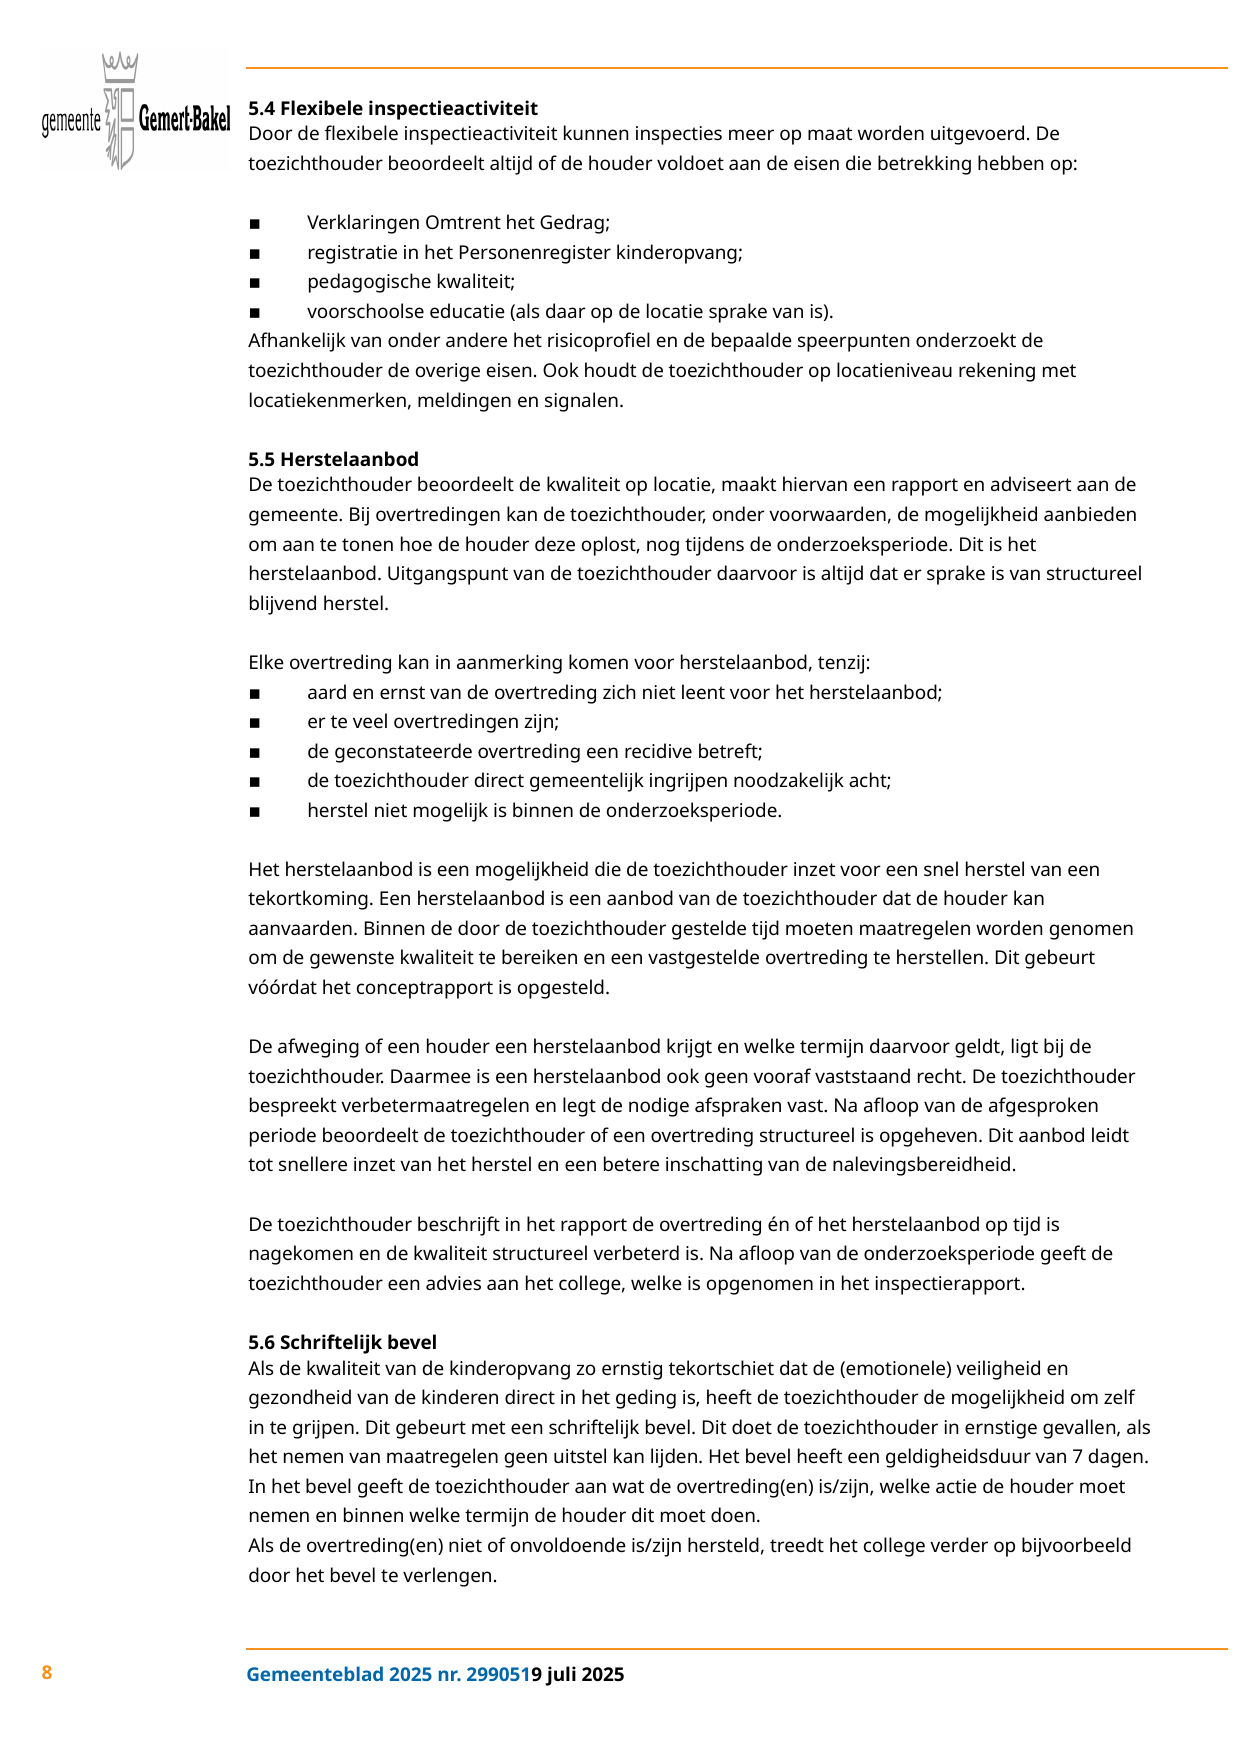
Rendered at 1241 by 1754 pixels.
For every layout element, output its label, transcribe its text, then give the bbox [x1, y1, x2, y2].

list voorschoolse educatie (als daar op de locatie sprake van is). [248, 298, 1152, 324]
list Verklaringen Omtrent het Gedrag; [248, 209, 1152, 235]
text Door de flexibele inspectieactiviteit kunnen inspecties meer op maat worden uitgevoerd. De toezichthouder beoordeelt altijd of de houder voldoet aan de eisen die betrekking hebben op: [248, 121, 1152, 176]
text Als de kwaliteit van de kinderopvang zo ernstig tekortschiet dat de (emotionele) veiligheid en gezondheid van de kinderen direct in het geding is, heeft de toezichthouder de mogelijkheid om zelf in te grijpen. Dit gebeurt met een schriftelijk bevel. Dit doet de toezichthouder in ernstige gevallen, als het nemen van maatregelen geen uitstel kan lijden. Het bevel heeft een geldigheidsduur van 7 dagen. In het bevel geeft de toezichthouder aan wat de overtreding(en) is/zijn, welke actie de houder moet nemen en binnen welke termijn de houder dit moet doen. [248, 1355, 1152, 1528]
text Het herstelaanbod is een mogelijkheid die de toezichthouder inzet voor een snel herstel van een tekortkoming. Een herstelaanbod is een aanbod van de toezichthouder dat de houder kan aanvaarden. Binnen de door de toezichthouder gestelde tijd moeten maatregelen worden genomen om de gewenste kwaliteit te bereiken en een vastgestelde overtreding te herstellen. Dit gebeurt vóórdat het conceptrapport is opgesteld. [248, 856, 1152, 1000]
text 5.4 Flexibele inspectieactiviteit [248, 95, 1152, 121]
table_header Elke overtreding kan in aanmerking komen voor herstelaanbod, tenzij: aard en ernst van de overtreding zich niet leent voor het herstelaanbod; er te veel overtredingen zijn; de geconstateerde overtreding een recidive betreft; de toezichthouder direct gemeentelijk ingrijpen noodzakelijk acht; herstel niet mogelijk is binnen de onderzoeksperiode. [248, 649, 1152, 823]
list registratie in het Personenregister kinderopvang; [248, 239, 1152, 264]
text 5.5 Herstelaanbod [248, 446, 1152, 472]
picture [41, 47, 231, 172]
text De afweging of een houder een herstelaanbod krijgt en welke termijn daarvoor geldt, ligt bij de toezichthouder. Daarmee is een herstelaanbod ook geen vooraf vaststaand recht. De toezichthouder bespreekt verbetermaatregelen en legt de nodige afspraken vast. Na afloop van de afgesproken periode beoordeelt de toezichthouder of een overtreding structureel is opgeheven. Dit aanbod leidt tot snellere inzet van het herstel en een betere inschatting van de nalevingsbereidheid. [248, 1033, 1152, 1177]
text 5.6 Schriftelijk bevel [248, 1329, 1152, 1355]
text De toezichthouder beoordeelt de kwaliteit op locatie, maakt hiervan een rapport en adviseert aan de gemeente. Bij overtredingen kan de toezichthouder, onder voorwaarden, de mogelijkheid aanbieden om aan te tonen hoe de houder deze oplost, nog tijdens de onderzoeksperiode. Dit is het herstelaanbod. Uitgangspunt van de toezichthouder daarvoor is altijd dat er sprake is van structureel blijvend herstel. [248, 472, 1152, 616]
text Afhankelijk van onder andere het risicoprofiel en de bepaalde speerpunten onderzoekt de toezichthouder de overige eisen. Ook houdt de toezichthouder op locatieniveau rekening met locatiekenmerken, meldingen en signalen. [248, 328, 1152, 412]
text De toezichthouder beschrijft in het rapport de overtreding én of het herstelaanbod op tijd is nagekomen en de kwaliteit structureel verbeterd is. Na afloop van de onderzoeksperiode geeft de toezichthouder een advies aan het college, welke is opgenomen in het inspectierapport. [248, 1211, 1152, 1296]
list pedagogische kwaliteit; [248, 268, 1152, 294]
text Als de overtreding(en) niet of onvoldoende is/zijn hersteld, treedt het college verder op bijvoorbeeld door het bevel te verlengen. [248, 1532, 1152, 1588]
